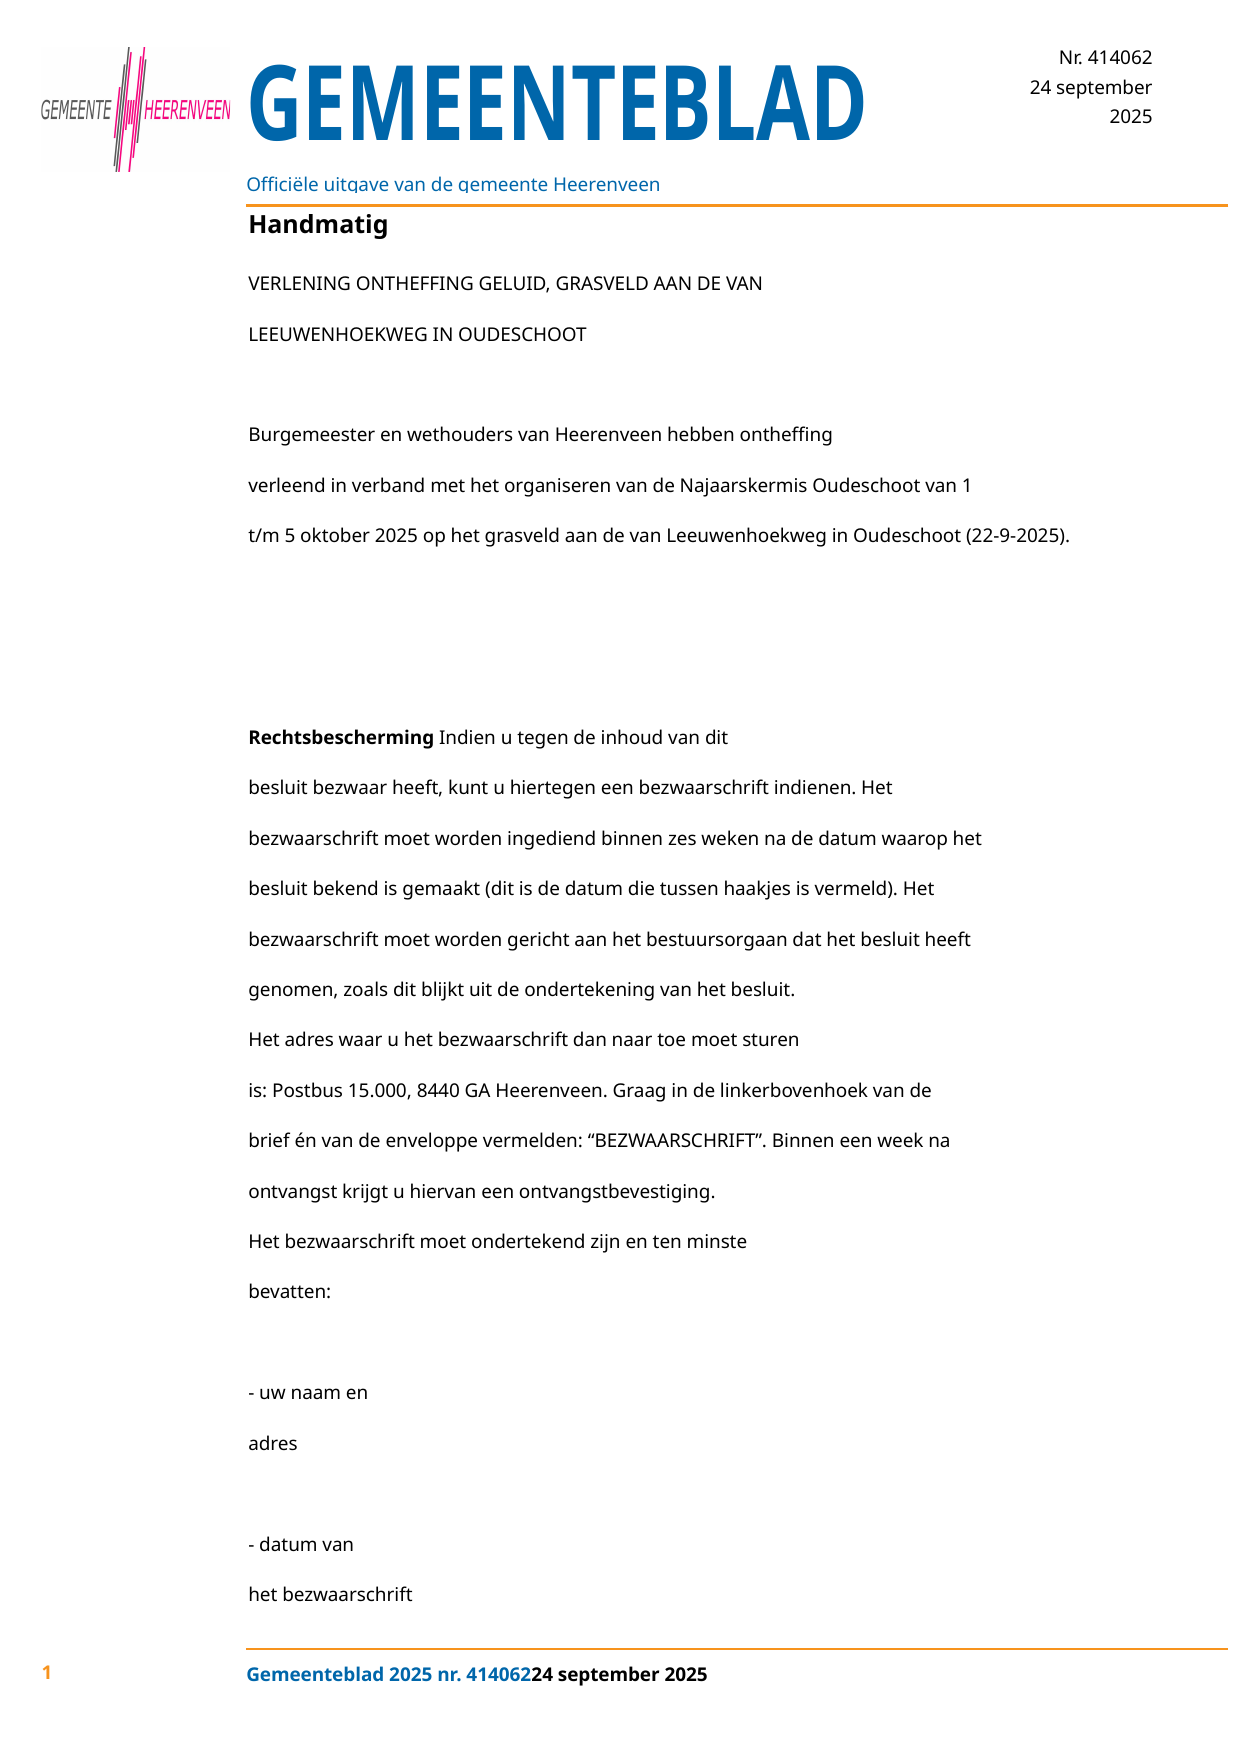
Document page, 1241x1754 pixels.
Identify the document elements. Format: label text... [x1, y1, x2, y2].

text brief én van de enveloppe vermelden: “BEZWAARSCHRIFT”. Binnen een week na [248, 1127, 1152, 1153]
text het bezwaarschrift [248, 1581, 1152, 1607]
text besluit bekend is gemaakt (dit is de datum die tussen haakjes is vermeld). Het [248, 875, 1152, 901]
text - uw naam en [248, 1379, 1152, 1405]
text genomen, zoals dit blijkt uit de ondertekening van het besluit. [248, 976, 1152, 1002]
text Het adres waar u het bezwaarschrift dan naar toe moet sturen [248, 1027, 1152, 1052]
text Burgemeester en wethouders van Heerenveen hebben ontheffing [248, 422, 1152, 447]
text ontvangst krijgt u hiervan een ontvangstbevestiging. [248, 1178, 1152, 1203]
picture [41, 47, 231, 172]
text bezwaarschrift moet worden ingediend binnen zes weken na de datum waarop het [248, 825, 1152, 851]
text bezwaarschrift moet worden gericht aan het bestuursorgaan dat het besluit heeft [248, 926, 1152, 951]
text bevatten: [248, 1279, 1152, 1304]
text adres [248, 1430, 1152, 1456]
text Rechtsbescherming Indien u tegen de inhoud van dit [248, 724, 1152, 750]
text VERLENING ONTHEFFING GELUID, GRASVELD AAN DE VAN [248, 270, 1152, 296]
text verleend in verband met het organiseren van de Najaarskermis Oudeschoot van 1 [248, 472, 1152, 498]
text LEEUWENHOEKWEG IN OUDESCHOOT [248, 321, 1152, 346]
text t/m 5 oktober 2025 op het grasveld aan de van Leeuwenhoekweg in Oudeschoot (22-9-2025). [248, 522, 1152, 548]
text Het bezwaarschrift moet ondertekend zijn en ten minste [248, 1228, 1152, 1254]
text is: Postbus 15.000, 8440 GA Heerenveen. Graag in de linkerbovenhoek van de [248, 1077, 1152, 1103]
text - datum van [248, 1531, 1152, 1556]
text besluit bezwaar heeft, kunt u hiertegen een bezwaarschrift indienen. Het [248, 774, 1152, 800]
text Handmatig [248, 207, 1152, 241]
